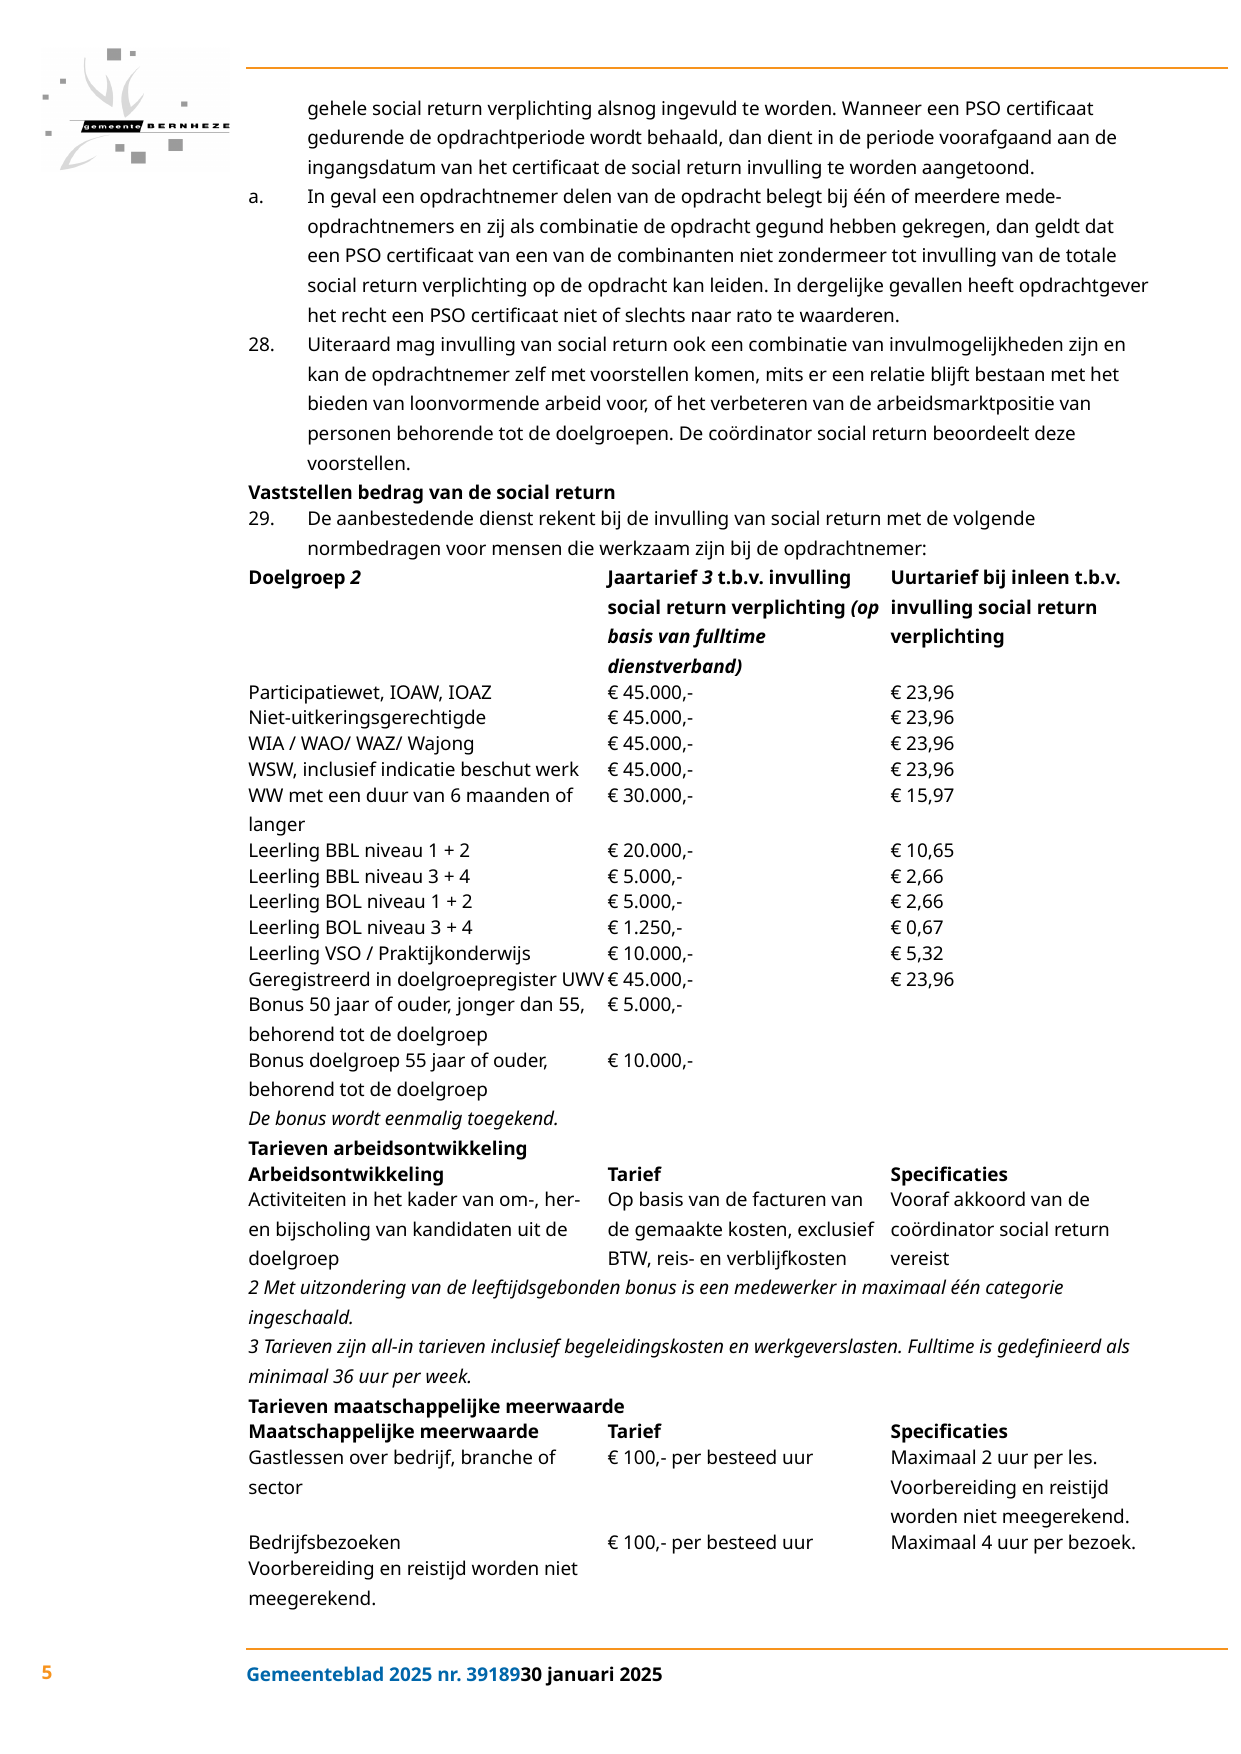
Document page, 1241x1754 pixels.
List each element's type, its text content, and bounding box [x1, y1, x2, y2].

table_cell € 15,97 [890, 782, 1152, 837]
table_cell € 0,67 [890, 914, 1152, 940]
table_cell Bedrijfsbezoeken [248, 1529, 607, 1555]
table_header Tarief [607, 1161, 890, 1186]
table_cell Geregistreerd in doelgroepregister UWV [248, 966, 607, 991]
table_cell € 100,- per besteed uur [607, 1445, 890, 1529]
table_cell € 23,96 [890, 705, 1152, 730]
table_cell € 5.000,- [607, 863, 890, 888]
table_cell € 10.000,- [607, 1047, 890, 1102]
table_cell € 45.000,- [607, 730, 890, 756]
text Vaststellen bedrag van de social return [248, 479, 1152, 505]
text Tarieven arbeidsontwikkeling [248, 1135, 1152, 1161]
text 2 Met uitzondering van de leeftijdsgebonden bonus is een medewerker in maximaal één categorie ingeschaald. [248, 1274, 1152, 1330]
table_cell € 5,32 [890, 940, 1152, 966]
table_cell € 2,66 [890, 863, 1152, 888]
table_cell € 23,96 [890, 966, 1152, 991]
table_cell Maximaal 4 uur per bezoek. [890, 1529, 1152, 1555]
table_cell € 23,96 [890, 679, 1152, 704]
table_cell € 5.000,- [607, 889, 890, 914]
list In geval een opdrachtnemer delen van de opdracht belegt bij één of meerdere mede-opdrachtnemers en zij als combinatie de opdracht gegund hebben gekregen, dan geldt dat een PSO certificaat van een van de combinanten niet zondermeer tot invulling van de totale social return verplichting op de opdracht kan leiden. In dergelijke gevallen heeft opdrachtgever het recht een PSO certificaat niet of slechts naar rato te waarderen. [248, 183, 1152, 328]
table_cell WSW, inclusief indicatie beschut werk [248, 756, 607, 782]
table_cell Bonus 50 jaar of ouder, jonger dan 55, behorend tot de doelgroep [248, 991, 607, 1047]
table_cell € 45.000,- [607, 705, 890, 730]
table_cell € 30.000,- [607, 782, 890, 837]
table_cell Leerling BBL niveau 1 + 2 [248, 837, 607, 863]
table_cell € 10.000,- [607, 940, 890, 966]
table_cell € 23,96 [890, 730, 1152, 756]
list Uiteraard mag invulling van social return ook een combinatie van invulmogelijkheden zijn en kan de opdrachtnemer zelf met voorstellen komen, mits er een relatie blijft bestaan met het bieden van loonvormende arbeid voor, of het verbeteren van de arbeidsmarktpositie van personen behorende tot de doelgroepen. De coördinator social return beoordeelt deze voorstellen. [248, 331, 1152, 476]
list gehele social return verplichting alsnog ingevuld te worden. Wanneer een PSO certificaat gedurende de opdrachtperiode wordt behaald, dan dient in de periode voorafgaand aan de ingangsdatum van het certificaat de social return invulling te worden aangetoond. [248, 95, 1152, 180]
table_cell € 45.000,- [607, 966, 890, 991]
table_cell € 20.000,- [607, 837, 890, 863]
table_cell Bonus doelgroep 55 jaar of ouder, behorend tot de doelgroep [248, 1047, 607, 1102]
list De aanbestedende dienst rekent bij de invulling van social return met de volgende normbedragen voor mensen die werkzaam zijn bij de opdrachtnemer: [248, 505, 1152, 560]
table_header Doelgroep 2 [248, 564, 607, 679]
table_cell € 2,66 [890, 889, 1152, 914]
table_header Maatschappelijke meerwaarde [248, 1419, 607, 1444]
table_cell € 23,96 [890, 756, 1152, 782]
table_cell [607, 1555, 890, 1610]
table_cell € 100,- per besteed uur [607, 1529, 890, 1555]
table_header Specificaties [890, 1161, 1152, 1186]
table_cell Leerling BOL niveau 1 + 2 [248, 889, 607, 914]
table_header Jaartarief 3 t.b.v. invulling social return verplichting (op basis van fulltime dienstverband) [607, 564, 890, 679]
table_cell Activiteiten in het kader van om-, her- en bijscholing van kandidaten uit de doelgroep [248, 1186, 607, 1271]
table_cell Leerling BOL niveau 3 + 4 [248, 914, 607, 940]
table_cell [890, 1555, 1152, 1610]
text De bonus wordt eenmalig toegekend. [248, 1105, 1152, 1131]
table_header Specificaties [890, 1419, 1152, 1444]
table_cell Leerling BBL niveau 3 + 4 [248, 863, 607, 888]
table_cell € 10,65 [890, 837, 1152, 863]
table_cell Vooraf akkoord van de coördinator social return vereist [890, 1186, 1152, 1271]
table_cell Gastlessen over bedrijf, branche of sector [248, 1445, 607, 1529]
table_cell Maximaal 2 uur per les. Voorbereiding en reistijd worden niet meegerekend. [890, 1445, 1152, 1529]
table_cell € 45.000,- [607, 679, 890, 704]
table_cell [890, 1047, 1152, 1102]
table_cell Op basis van de facturen van de gemaakte kosten, exclusief BTW, reis- en verblijfkosten [607, 1186, 890, 1271]
table_cell € 5.000,- [607, 991, 890, 1047]
table_header Uurtarief bij inleen t.b.v. invulling social return verplichting [890, 564, 1152, 679]
table_cell [890, 991, 1152, 1047]
table_cell Niet-uitkeringsgerechtigde [248, 705, 607, 730]
table_header Arbeidsontwikkeling [248, 1161, 607, 1186]
table_cell € 45.000,- [607, 756, 890, 782]
text 3 Tarieven zijn all-in tarieven inclusief begeleidingskosten en werkgeverslasten. Fulltime is gedefinieerd als minimaal 36 uur per week. [248, 1334, 1152, 1389]
picture [41, 47, 231, 172]
table_cell WW met een duur van 6 maanden of langer [248, 782, 607, 837]
table_cell Participatiewet, IOAW, IOAZ [248, 679, 607, 704]
table_cell € 1.250,- [607, 914, 890, 940]
table_header Tarief [607, 1419, 890, 1444]
table_cell Voorbereiding en reistijd worden niet meegerekend. [248, 1555, 607, 1610]
table_cell Leerling VSO / Praktijkonderwijs [248, 940, 607, 966]
table_cell WIA / WAO/ WAZ/ Wajong [248, 730, 607, 756]
text Tarieven maatschappelijke meerwaarde [248, 1393, 1152, 1419]
